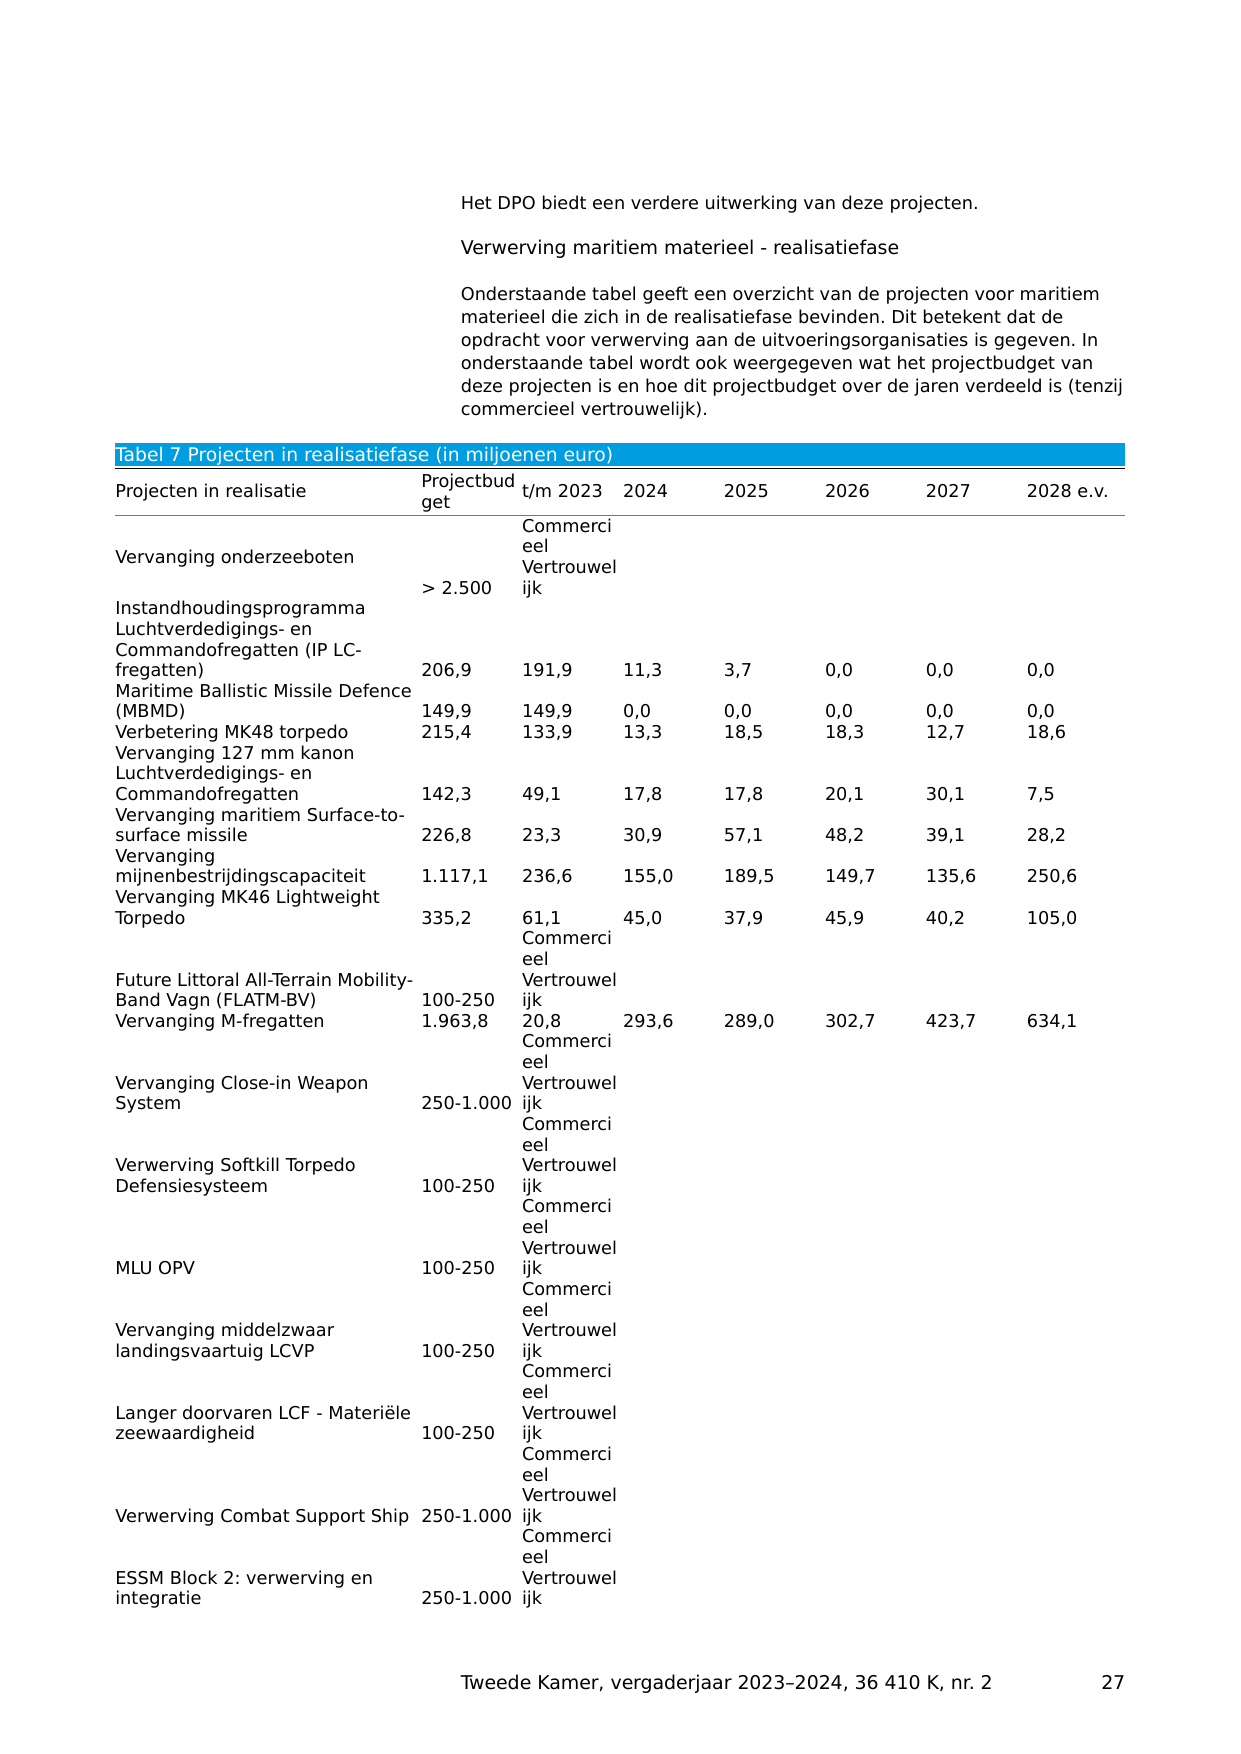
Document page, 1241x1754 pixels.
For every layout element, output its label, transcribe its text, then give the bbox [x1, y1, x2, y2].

table_cell Commercieel Vertrouwelijk [519, 1114, 620, 1196]
table_cell Vervanging Close-in Weapon System [115, 1031, 418, 1114]
table_cell 45,0 [620, 887, 721, 928]
table_cell 0,0 [923, 598, 1024, 681]
table_cell Commercieel Vertrouwelijk [519, 1196, 620, 1279]
table_cell Commercieel Vertrouwelijk [519, 1279, 620, 1361]
table_cell 2028 e.v. [1024, 469, 1125, 515]
table_cell 23,3 [519, 805, 620, 846]
table_cell > 2.500 [418, 516, 519, 598]
table_cell 100-250 [418, 1279, 519, 1361]
table_cell 18,3 [822, 722, 923, 743]
table_cell [620, 928, 721, 1011]
table_cell MLU OPV [115, 1196, 418, 1279]
table_cell [1024, 1279, 1125, 1361]
table_cell Verwerving Combat Support Ship [115, 1444, 418, 1526]
table_cell Future Littoral All-Terrain Mobility-Band Vagn (FLATM-BV) [115, 928, 418, 1011]
table_cell [1024, 1361, 1125, 1444]
table_cell [1024, 1526, 1125, 1609]
table_cell 100-250 [418, 1114, 519, 1196]
table_cell 17,8 [721, 743, 822, 804]
table_cell Projecten in realisatie [115, 469, 418, 515]
title Verwerving maritiem materieel - realisatiefase [461, 237, 1125, 258]
table_cell 250-1.000 [418, 1444, 519, 1526]
table_cell 49,1 [519, 743, 620, 804]
table_cell 0,0 [1024, 681, 1125, 722]
table_cell [721, 1279, 822, 1361]
table_cell 0,0 [822, 681, 923, 722]
table_cell 189,5 [721, 846, 822, 887]
table_cell 289,0 [721, 1011, 822, 1031]
table_cell [620, 1361, 721, 1444]
table_cell Verbetering MK48 torpedo [115, 722, 418, 743]
table_cell Commercieel Vertrouwelijk [519, 516, 620, 598]
table_cell Vervanging 127 mm kanon Luchtverdedigings- en Commandofregatten [115, 743, 418, 804]
table_cell 293,6 [620, 1011, 721, 1031]
table_cell 100-250 [418, 928, 519, 1011]
table_cell [923, 1114, 1024, 1196]
table_cell 3,7 [721, 598, 822, 681]
table_cell 335,2 [418, 887, 519, 928]
table_cell 236,6 [519, 846, 620, 887]
table_cell Commercieel Vertrouwelijk [519, 1444, 620, 1526]
table_cell 0,0 [721, 681, 822, 722]
table_cell [923, 516, 1024, 598]
table_cell [822, 1279, 923, 1361]
table_cell [620, 1279, 721, 1361]
table_cell Projectbudget [418, 469, 519, 515]
table_cell 302,7 [822, 1011, 923, 1031]
table_cell 0,0 [620, 681, 721, 722]
table_cell 149,7 [822, 846, 923, 887]
table_cell 39,1 [923, 805, 1024, 846]
table_cell [721, 1444, 822, 1526]
table_cell 2025 [721, 469, 822, 515]
table_cell Vervanging mijnenbestrijdingscapaciteit [115, 846, 418, 887]
table_cell [923, 1196, 1024, 1279]
table_cell Vervanging onderzeeboten [115, 516, 418, 598]
table_cell 100-250 [418, 1196, 519, 1279]
table_cell 18,6 [1024, 722, 1125, 743]
table_cell 12,7 [923, 722, 1024, 743]
table_cell 191,9 [519, 598, 620, 681]
table_cell [721, 928, 822, 1011]
table_cell Commercieel Vertrouwelijk [519, 1361, 620, 1444]
table_cell 1.117,1 [418, 846, 519, 887]
table_cell 61,1 [519, 887, 620, 928]
table_cell 149,9 [418, 681, 519, 722]
table_cell 28,2 [1024, 805, 1125, 846]
table_cell [620, 516, 721, 598]
table_cell 634,1 [1024, 1011, 1125, 1031]
table_cell 142,3 [418, 743, 519, 804]
table_cell Verwerving Softkill Torpedo Defensiesysteem [115, 1114, 418, 1196]
table_cell [923, 1031, 1024, 1114]
table_cell ESSM Block 2: verwerving en integratie [115, 1526, 418, 1609]
table_cell 57,1 [721, 805, 822, 846]
table_cell 11,3 [620, 598, 721, 681]
table_cell 7,5 [1024, 743, 1125, 804]
table_cell 30,1 [923, 743, 1024, 804]
table_cell 155,0 [620, 846, 721, 887]
table_cell 37,9 [721, 887, 822, 928]
table_cell [721, 1031, 822, 1114]
table_cell Langer doorvaren LCF - Materiële zeewaardigheid [115, 1361, 418, 1444]
table_cell Vervanging maritiem Surface-to-surface missile [115, 805, 418, 846]
table_cell [923, 928, 1024, 1011]
table_cell Commercieel Vertrouwelijk [519, 1526, 620, 1609]
table_cell 105,0 [1024, 887, 1125, 928]
table_cell 40,2 [923, 887, 1024, 928]
table_cell 0,0 [822, 598, 923, 681]
table_cell 149,9 [519, 681, 620, 722]
table_cell [1024, 928, 1125, 1011]
table_cell 0,0 [1024, 598, 1125, 681]
table_cell 206,9 [418, 598, 519, 681]
table_cell [822, 1196, 923, 1279]
table_cell [1024, 1196, 1125, 1279]
table_cell 0,0 [923, 681, 1024, 722]
table_cell [923, 1444, 1024, 1526]
table_cell Vervanging MK46 Lightweight Torpedo [115, 887, 418, 928]
table_cell 250-1.000 [418, 1031, 519, 1114]
table_cell [1024, 1114, 1125, 1196]
table_cell [923, 1279, 1024, 1361]
table_cell 135,6 [923, 846, 1024, 887]
table_cell 100-250 [418, 1361, 519, 1444]
table_cell [721, 1526, 822, 1609]
table_cell [822, 1114, 923, 1196]
table_cell 20,8 [519, 1011, 620, 1031]
table_cell [923, 1526, 1024, 1609]
table_cell Commercieel Vertrouwelijk [519, 928, 620, 1011]
table_cell [721, 1361, 822, 1444]
text Het DPO biedt een verdere uitwerking van deze projecten. [461, 191, 1125, 214]
table_cell [620, 1031, 721, 1114]
table_cell [822, 1526, 923, 1609]
table_cell 2026 [822, 469, 923, 515]
table_cell 215,4 [418, 722, 519, 743]
table_cell [620, 1196, 721, 1279]
table_cell 423,7 [923, 1011, 1024, 1031]
table_cell 226,8 [418, 805, 519, 846]
table_cell 45,9 [822, 887, 923, 928]
table_cell 20,1 [822, 743, 923, 804]
table_cell [620, 1526, 721, 1609]
table_cell 13,3 [620, 722, 721, 743]
table_cell [822, 1444, 923, 1526]
table_cell 250,6 [1024, 846, 1125, 887]
text Onderstaande tabel geeft een overzicht van de projecten voor maritiem materieel die zich in de realisatiefase bevinden. Dit betekent dat de opdracht voor verwerving aan de uitvoeringsorganisaties is gegeven. In onderstaande tabel wordt ook weergegeven wat het projectbudget van deze projecten is en hoe dit projectbudget over de jaren verdeeld is (tenzij commercieel vertrouwelijk). [461, 282, 1125, 420]
table_cell [1024, 1031, 1125, 1114]
table_cell 48,2 [822, 805, 923, 846]
table_cell t/m 2023 [519, 469, 620, 515]
table_cell 250-1.000 [418, 1526, 519, 1609]
table_cell Maritime Ballistic Missile Defence (MBMD) [115, 681, 418, 722]
table_cell Vervanging M-fregatten [115, 1011, 418, 1031]
table_cell [721, 516, 822, 598]
table_cell 2024 [620, 469, 721, 515]
table_cell [822, 1031, 923, 1114]
table_cell Vervanging middelzwaar landingsvaartuig LCVP [115, 1279, 418, 1361]
table_cell [620, 1444, 721, 1526]
table_cell 30,9 [620, 805, 721, 846]
table_cell 17,8 [620, 743, 721, 804]
table_cell 1.963,8 [418, 1011, 519, 1031]
table_cell [1024, 516, 1125, 598]
table_cell [822, 1361, 923, 1444]
table_cell 2027 [923, 469, 1024, 515]
table_cell [822, 516, 923, 598]
table_cell 133,9 [519, 722, 620, 743]
table_cell 18,5 [721, 722, 822, 743]
table_cell [721, 1196, 822, 1279]
table_cell [721, 1114, 822, 1196]
table_cell [1024, 1444, 1125, 1526]
table_cell Commercieel Vertrouwelijk [519, 1031, 620, 1114]
table_cell Instandhoudingsprogramma Luchtverdedigings- en Commandofregatten (IP LC-fregatten) [115, 598, 418, 681]
table_cell [822, 928, 923, 1011]
table_cell [620, 1114, 721, 1196]
table_cell [923, 1361, 1024, 1444]
